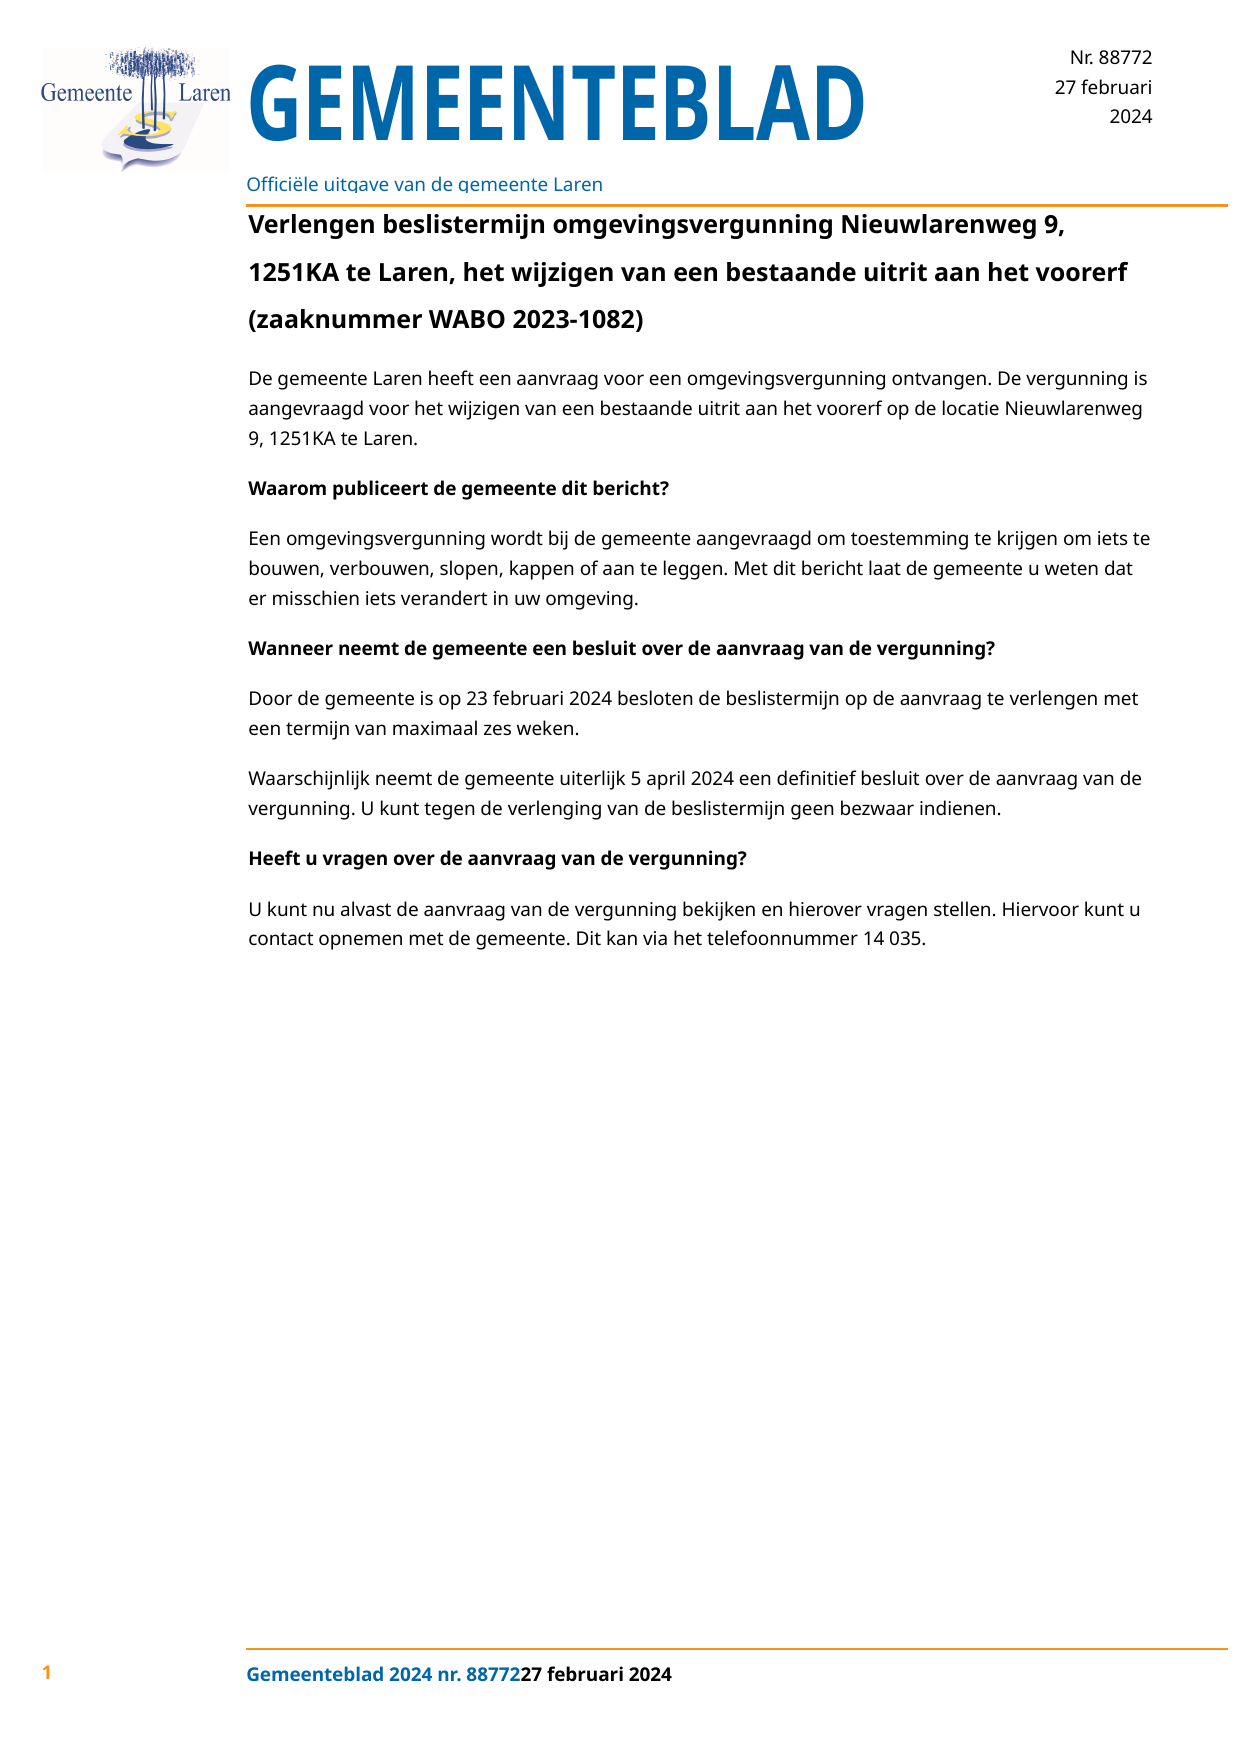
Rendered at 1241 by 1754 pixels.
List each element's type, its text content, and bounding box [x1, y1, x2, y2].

text De gemeente Laren heeft een aanvraag voor een omgevingsvergunning ontvangen. De vergunning is aangevraagd voor het wijzigen van een bestaande uitrit aan het voorerf op de locatie Nieuwlarenweg 9, 1251KA te Laren. [248, 366, 1152, 450]
text Waarschijnlijk neemt de gemeente uiterlijk 5 april 2024 een definitief besluit over de aanvraag van de vergunning. U kunt tegen de verlenging van de beslistermijn geen bezwaar indienen. [248, 766, 1152, 821]
text Door de gemeente is op 23 februari 2024 besloten de beslistermijn op de aanvraag te verlengen met een termijn van maximaal zes weken. [248, 686, 1152, 741]
picture [41, 47, 231, 172]
text Verlengen beslistermijn omgevingsvergunning Nieuwlarenweg 9, 1251KA te Laren, het wijzigen van een bestaande uitrit aan het voorerf (zaaknummer WABO 2023-1082) [248, 207, 1152, 336]
text Heeft u vragen over de aanvraag van de vergunning? [248, 846, 1152, 871]
text Waarom publiceert de gemeente dit bericht? [248, 475, 1152, 501]
text Wanneer neemt de gemeente een besluit over de aanvraag van de vergunning? [248, 635, 1152, 661]
text U kunt nu alvast de aanvraag van de vergunning bekijken en hierover vragen stellen. Hiervoor kunt u contact opnemen met de gemeente. Dit kan via het telefoonnummer 14 035. [248, 896, 1152, 951]
text Een omgevingsvergunning wordt bij de gemeente aangevraagd om toestemming te krijgen om iets te bouwen, verbouwen, slopen, kappen of aan te leggen. Met dit bericht laat de gemeente u weten dat er misschien iets verandert in uw omgeving. [248, 526, 1152, 610]
